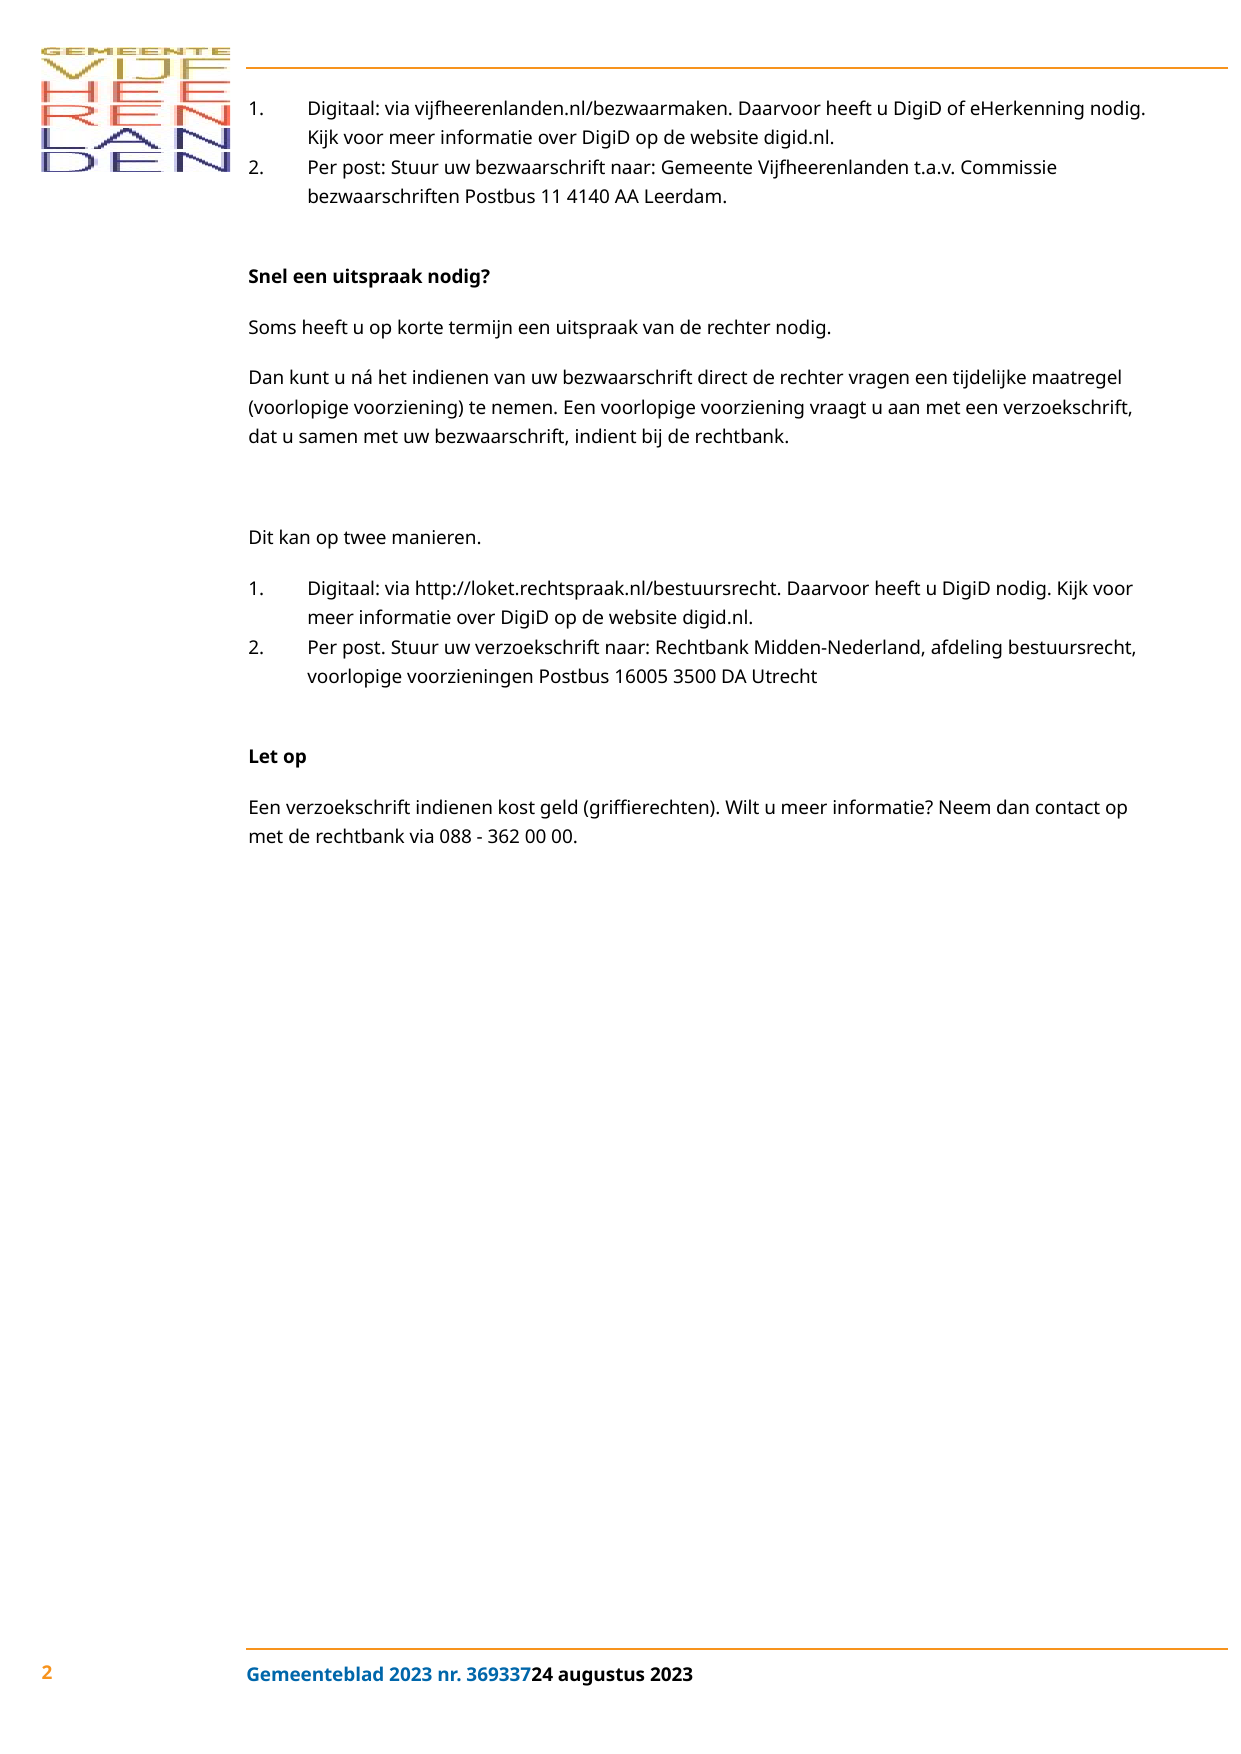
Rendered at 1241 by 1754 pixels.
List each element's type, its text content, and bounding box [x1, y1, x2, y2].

text Snel een uitspraak nodig? [248, 263, 1152, 289]
picture [41, 47, 231, 172]
text Let op [248, 743, 1152, 769]
list Digitaal: via http://loket.rechtspraak.nl/bestuursrecht. Daarvoor heeft u DigiD nodig. Kijk voor meer informatie over DigiD op de website digid.nl. [248, 575, 1152, 630]
list Per post: Stuur uw bezwaarschrift naar: Gemeente Vijfheerenlanden t.a.v. Commissie bezwaarschriften Postbus 11 4140 AA Leerdam. [248, 154, 1152, 209]
text Dan kunt u ná het indienen van uw bezwaarschrift direct de rechter vragen een tijdelijke maatregel (voorlopige voorziening) te nemen. Een voorlopige voorziening vraagt u aan met een verzoekschrift, dat u samen met uw bezwaarschrift, indient bij de rechtbank. [248, 364, 1152, 449]
text Soms heeft u op korte termijn een uitspraak van de rechter nodig. [248, 314, 1152, 340]
list Digitaal: via vijfheerenlanden.nl/bezwaarmaken. Daarvoor heeft u DigiD of eHerkenning nodig. Kijk voor meer informatie over DigiD op de website digid.nl. [248, 95, 1152, 150]
list Per post. Stuur uw verzoekschrift naar: Rechtbank Midden-Nederland, afdeling bestuursrecht, voorlopige voorzieningen Postbus 16005 3500 DA Utrecht [248, 634, 1152, 689]
text Dit kan op twee manieren. [248, 524, 1152, 550]
text Een verzoekschrift indienen kost geld (griffierechten). Wilt u meer informatie? Neem dan contact op met de rechtbank via 088 - 362 00 00. [248, 794, 1152, 849]
